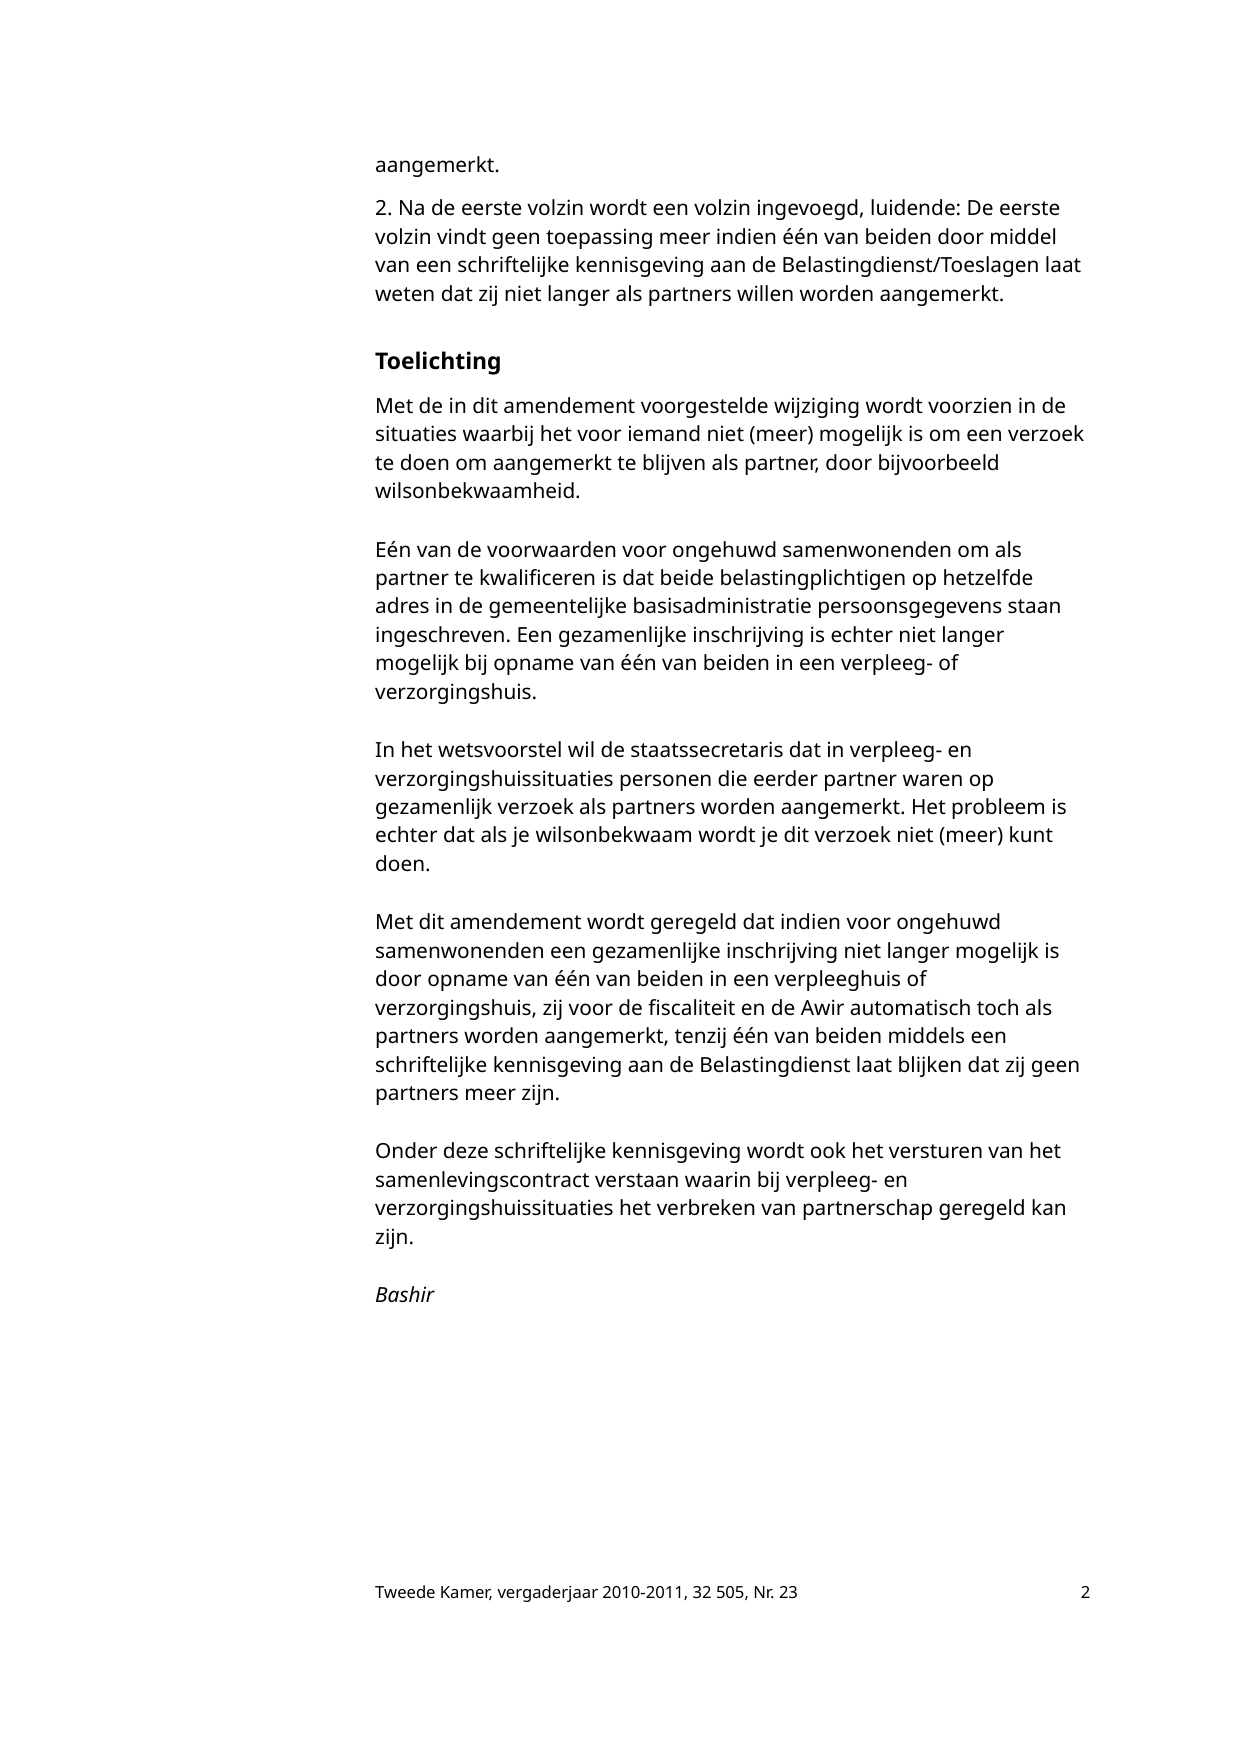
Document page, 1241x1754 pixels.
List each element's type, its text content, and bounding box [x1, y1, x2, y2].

text aangemerkt. [375, 150, 1090, 178]
text Eén van de voorwaarden voor ongehuwd samenwonenden om als partner te kwalificeren is dat beide belastingplichtigen op hetzelfde adres in de gemeentelijke basisadministratie persoonsgegevens staan ingeschreven. Een gezamenlijke inschrijving is echter niet langer mogelijk bij opname van één van beiden in een verpleeg- of verzorgingshuis. [375, 535, 1090, 705]
text Met de in dit amendement voorgestelde wijziging wordt voorzien in de situaties waarbij het voor iemand niet (meer) mogelijk is om een verzoek te doen om aangemerkt te blijven als partner, door bijvoorbeeld wilsonbekwaamheid. [375, 391, 1090, 505]
text In het wetsvoorstel wil de staatssecretaris dat in verpleeg- en verzorgingshuissituaties personen die eerder partner waren op gezamenlijk verzoek als partners worden aangemerkt. Het probleem is echter dat als je wilsonbekwaam wordt je dit verzoek niet (meer) kunt doen. [375, 735, 1090, 877]
text Onder deze schriftelijke kennisgeving wordt ook het versturen van het samenlevingscontract verstaan waarin bij verpleeg- en verzorgingshuissituaties het verbreken van partnerschap geregeld kan zijn. [375, 1137, 1090, 1250]
subtitle Toelichting [375, 345, 1090, 376]
text Bashir [375, 1280, 1090, 1309]
text Met dit amendement wordt geregeld dat indien voor ongehuwd samenwonenden een gezamenlijke inschrijving niet langer mogelijk is door opname van één van beiden in een verpleeghuis of verzorgingshuis, zij voor de fiscaliteit en de Awir automatisch toch als partners worden aangemerkt, tenzij één van beiden middels een schriftelijke kennisgeving aan de Belastingdienst laat blijken dat zij geen partners meer zijn. [375, 907, 1090, 1107]
text 2. Na de eerste volzin wordt een volzin ingevoegd, luidende: De eerste volzin vindt geen toepassing meer indien één van beiden door middel van een schriftelijke kennisgeving aan de Belastingdienst/Toeslagen laat weten dat zij niet langer als partners willen worden aangemerkt. [375, 193, 1090, 307]
